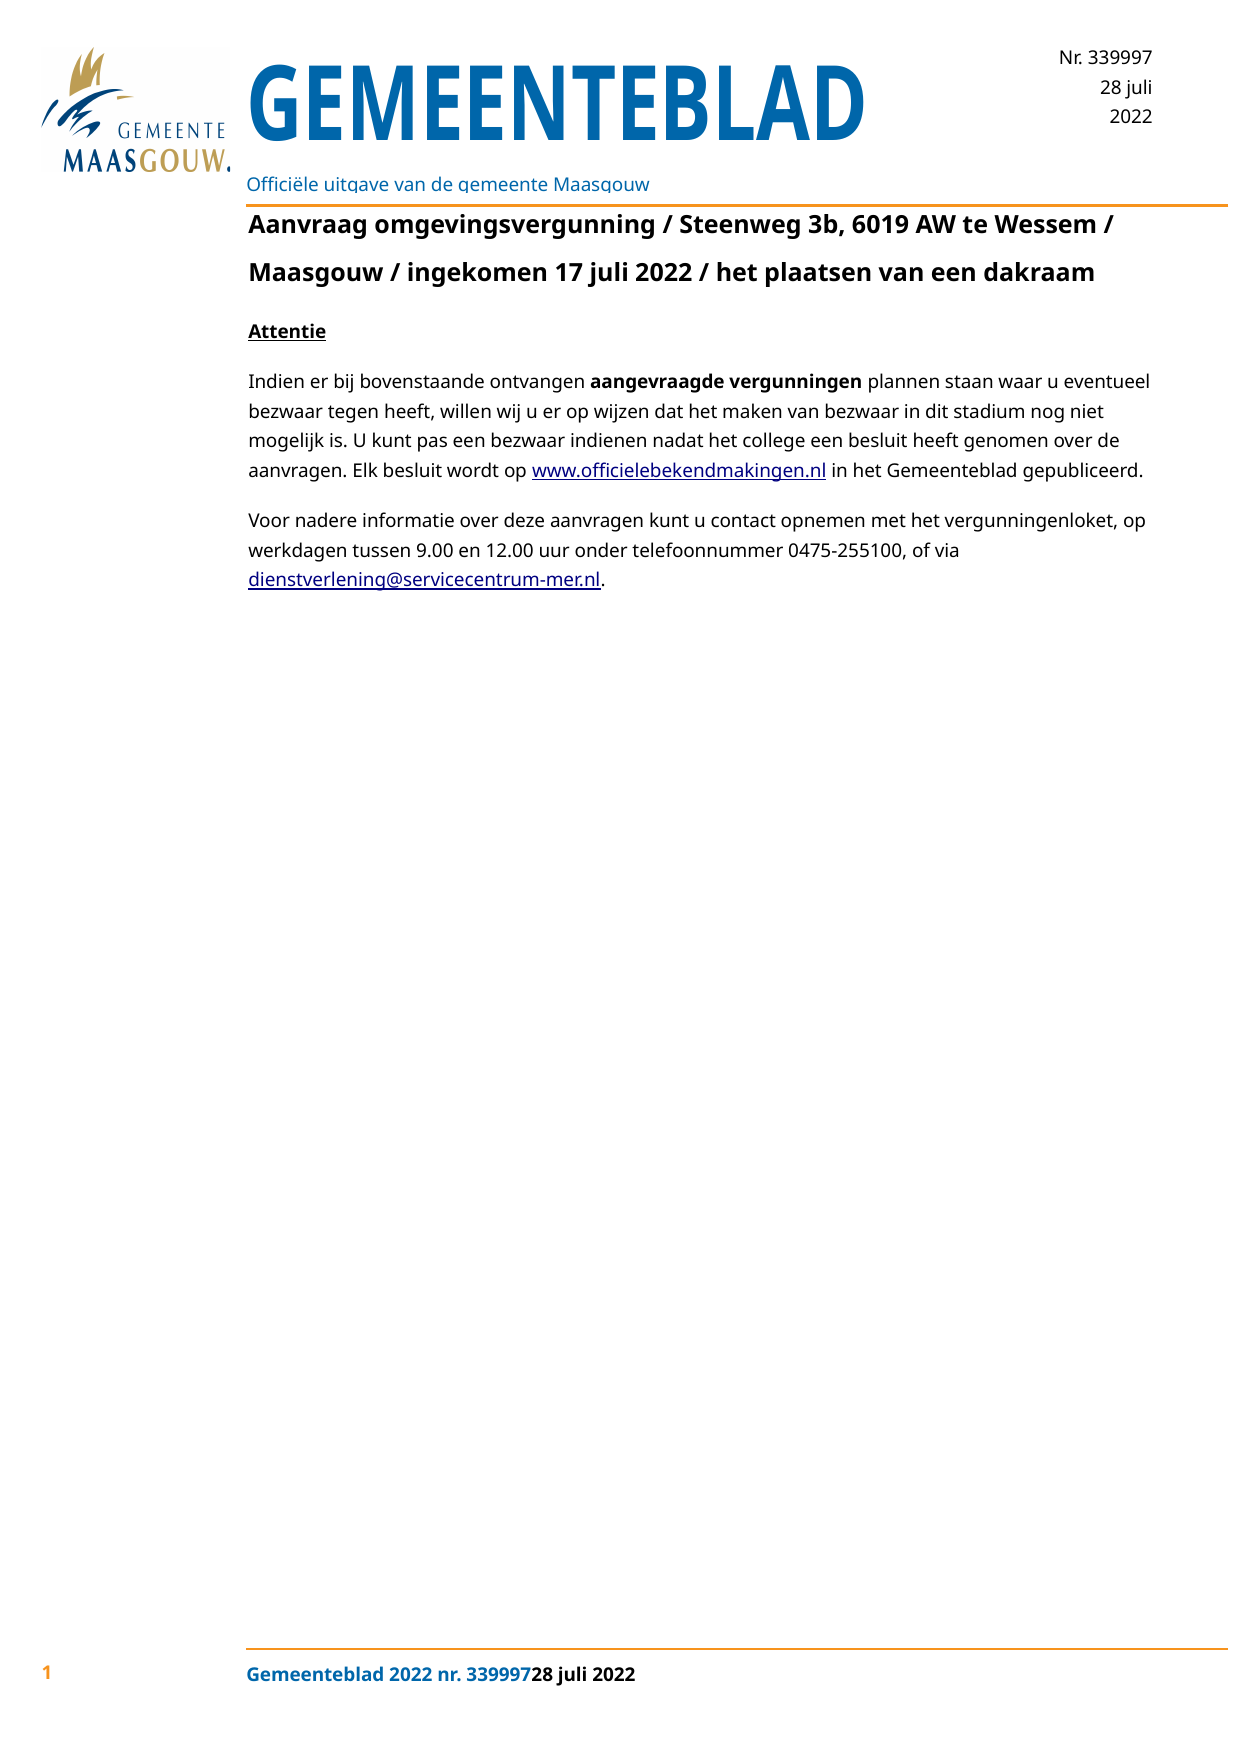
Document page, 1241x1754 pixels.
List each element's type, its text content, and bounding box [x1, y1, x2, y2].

text Indien er bij bovenstaande ontvangen aangevraagde vergunningen plannen staan waar u eventueel bezwaar tegen heeft, willen wij u er op wijzen dat het maken van bezwaar in dit stadium nog niet mogelijk is. U kunt pas een bezwaar indienen nadat het college een besluit heeft genomen over de aanvragen. Elk besluit wordt op www.officielebekendmakingen.nl in het Gemeenteblad gepubliceerd. [248, 368, 1152, 483]
picture [41, 47, 231, 172]
text Voor nadere informatie over deze aanvragen kunt u contact opnemen met het vergunningenloket, op werkdagen tussen 9.00 en 12.00 uur onder telefoonnummer 0475-255100, of via dienstverlening@servicecentrum-mer.nl. [248, 507, 1152, 592]
text Aanvraag omgevingsvergunning / Steenweg 3b, 6019 AW te Wessem / Maasgouw / ingekomen 17 juli 2022 / het plaatsen van een dakraam [248, 207, 1152, 288]
text Attentie [248, 318, 1152, 344]
